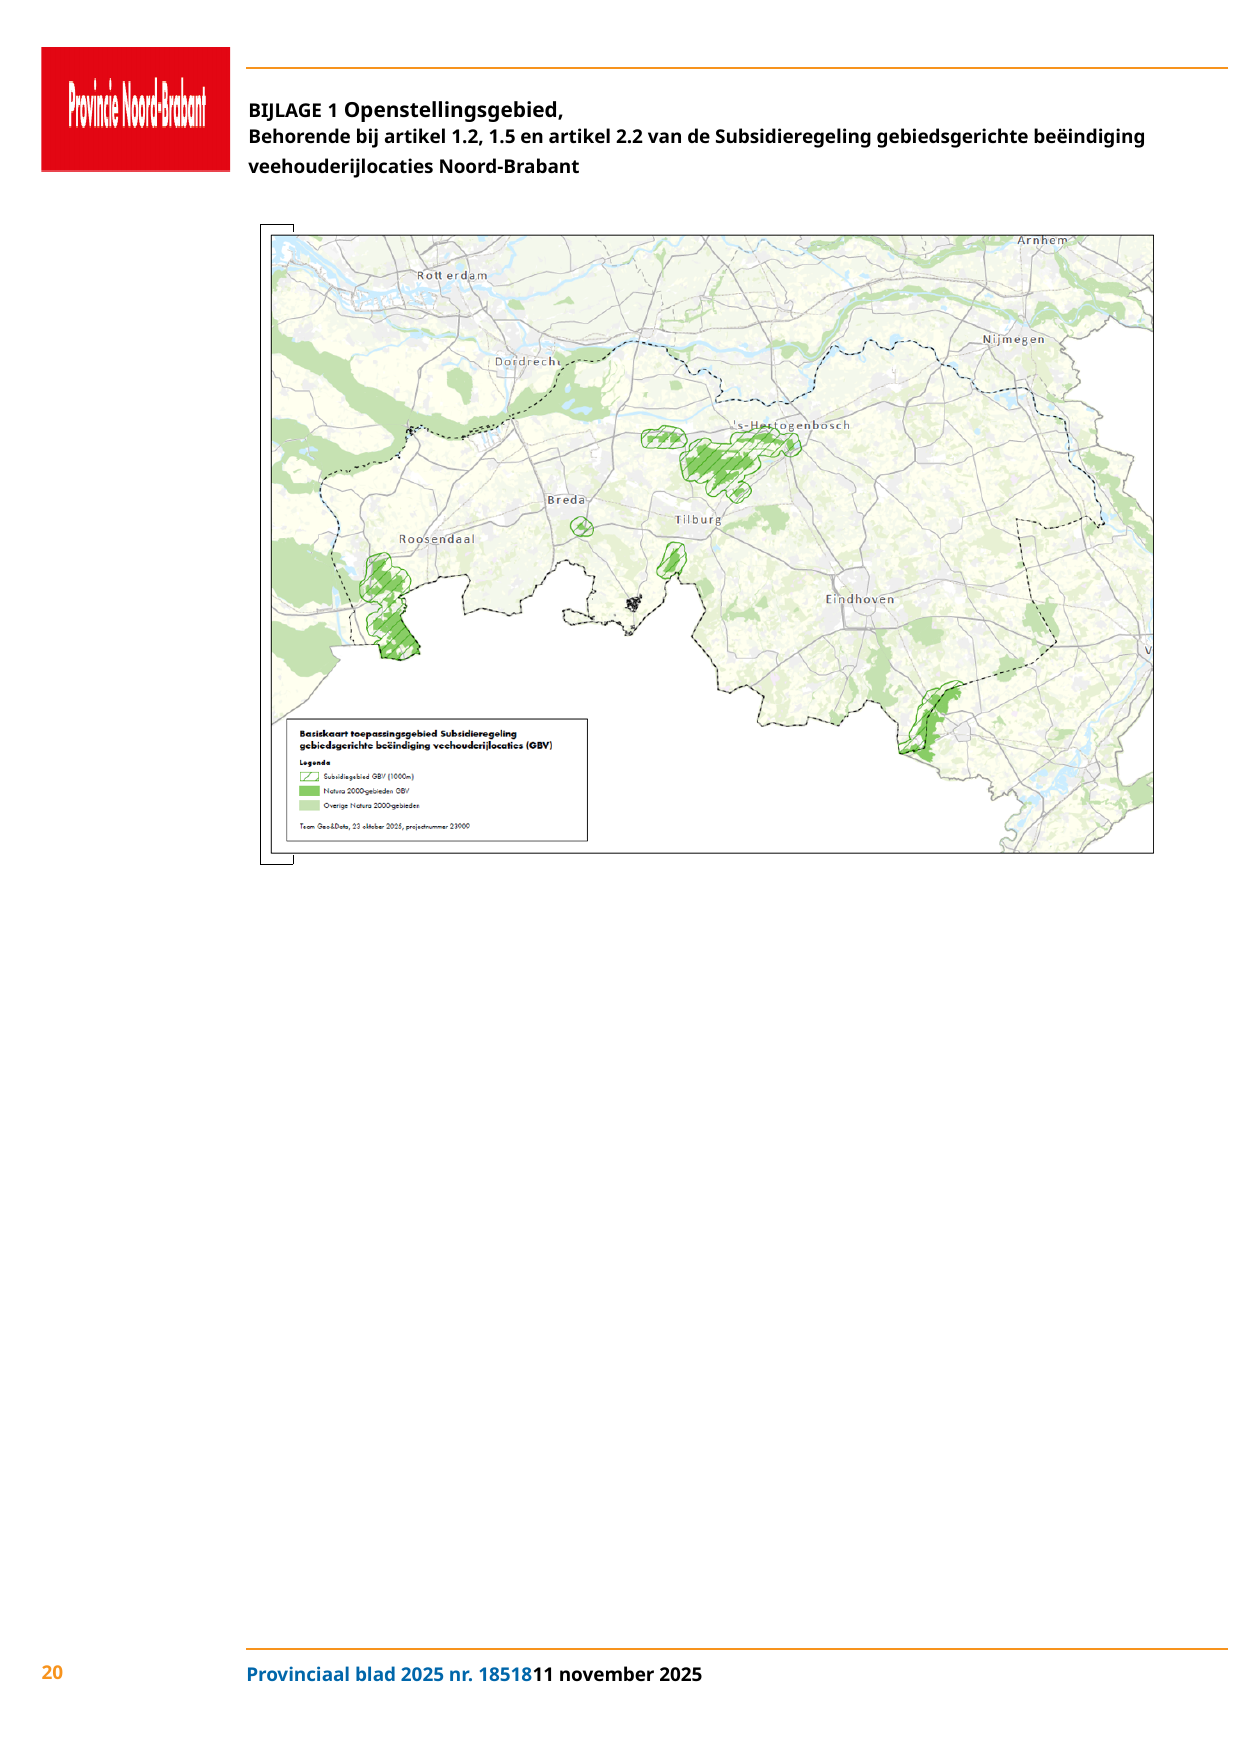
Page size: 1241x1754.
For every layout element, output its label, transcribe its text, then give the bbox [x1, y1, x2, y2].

picture [41, 47, 231, 172]
text BIJLAGE 1 Openstellingsgebied, [248, 95, 1152, 123]
picture [268, 232, 1155, 855]
text Behorende bij artikel 1.2, 1.5 en artikel 2.2 van de Subsidieregeling gebiedsgerichte beëindiging veehouderijlocaties Noord-Brabant [248, 123, 1152, 179]
